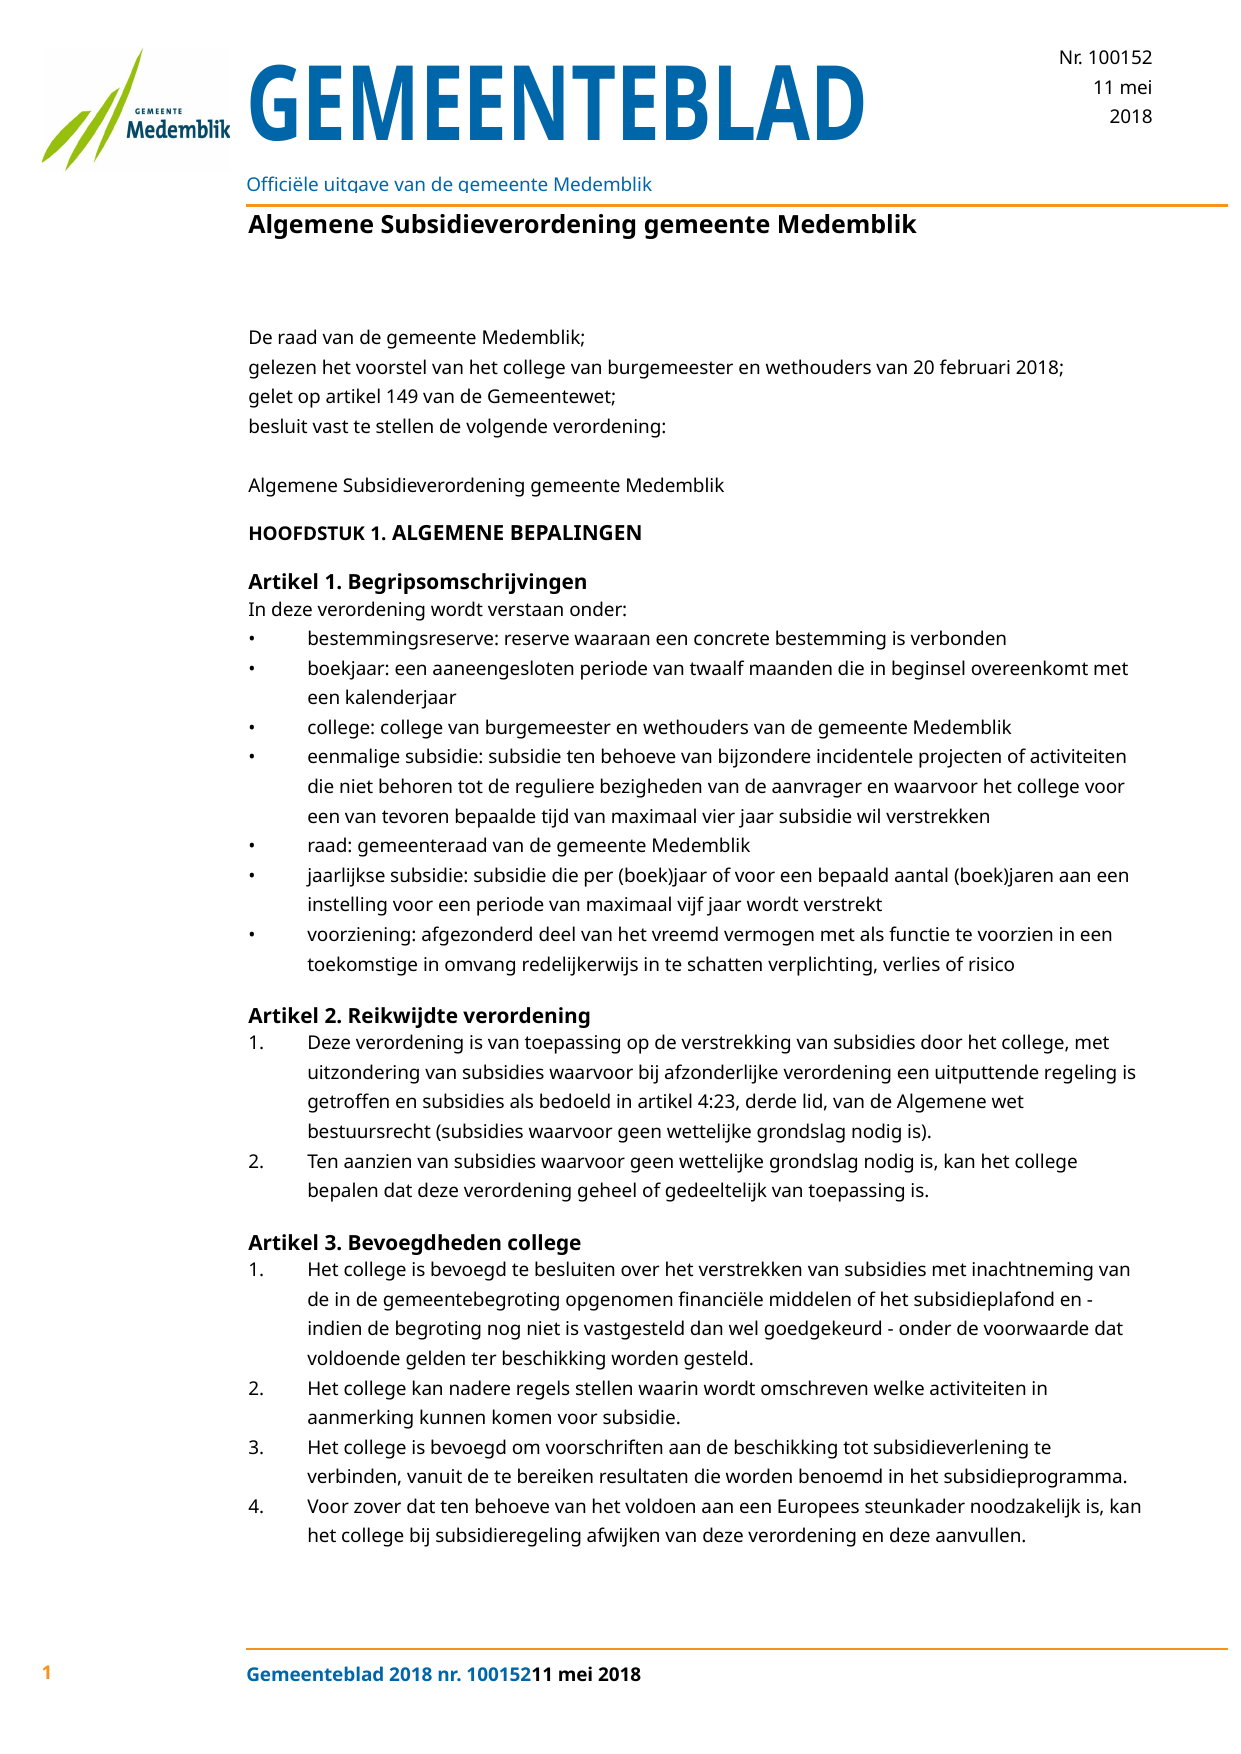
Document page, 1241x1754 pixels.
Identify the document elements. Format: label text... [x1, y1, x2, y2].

list Ten aanzien van subsidies waarvoor geen wettelijke grondslag nodig is, kan het college bepalen dat deze verordening geheel of gedeeltelijk van toepassing is. [248, 1148, 1152, 1203]
text gelet op artikel 149 van de Gemeentewet; [248, 384, 1152, 409]
text In deze verordening wordt verstaan onder: [248, 596, 1152, 621]
list voorziening: afgezonderd deel van het vreemd vermogen met als functie te voorzien in een toekomstige in omvang redelijkerwijs in te schatten verplichting, verlies of risico [248, 921, 1152, 976]
text Artikel 2. Reikwijdte verordening [248, 1001, 1152, 1029]
text De raad van de gemeente Medemblik; [248, 324, 1152, 350]
list bestemmingsreserve: reserve waaraan een concrete bestemming is verbonden [248, 625, 1152, 651]
list college: college van burgemeester en wethouders van de gemeente Medemblik [248, 714, 1152, 740]
text Artikel 1. Begripsomschrijvingen [248, 567, 1152, 596]
list Het college is bevoegd om voorschriften aan de beschikking tot subsidieverlening te verbinden, vanuit de te bereiken resultaten die worden benoemd in het subsidieprogramma. [248, 1434, 1152, 1489]
text HOOFDSTUK 1. ALGEMENE BEPALINGEN [248, 518, 1152, 546]
text Algemene Subsidieverordening gemeente Medemblik [248, 472, 1152, 498]
list boekjaar: een aaneengesloten periode van twaalf maanden die in beginsel overeenkomt met een kalenderjaar [248, 655, 1152, 710]
text Algemene Subsidieverordening gemeente Medemblik [248, 207, 1152, 241]
list Het college is bevoegd te besluiten over het verstrekken van subsidies met inachtneming van de in de gemeentebegroting opgenomen financiële middelen of het subsidieplafond en - indien de begroting nog niet is vastgesteld dan wel goedgekeurd - onder de voorwaarde dat voldoende gelden ter beschikking worden gesteld. [248, 1256, 1152, 1371]
text Artikel 3. Bevoegdheden college [248, 1228, 1152, 1256]
text besluit vast te stellen de volgende verordening: [248, 413, 1152, 439]
picture [41, 47, 231, 172]
list jaarlijkse subsidie: subsidie die per (boek)jaar of voor een bepaald aantal (boek)jaren aan een instelling voor een periode van maximaal vijf jaar wordt verstrekt [248, 862, 1152, 917]
list Voor zover dat ten behoeve van het voldoen aan een Europees steunkader noodzakelijk is, kan het college bij subsidieregeling afwijken van deze verordening en deze aanvullen. [248, 1493, 1152, 1548]
text gelezen het voorstel van het college van burgemeester en wethouders van 20 februari 2018; [248, 354, 1152, 380]
list eenmalige subsidie: subsidie ten behoeve van bijzondere incidentele projecten of activiteiten die niet behoren tot de reguliere bezigheden van de aanvrager en waarvoor het college voor een van tevoren bepaalde tijd van maximaal vier jaar subsidie wil verstrekken [248, 744, 1152, 828]
list Deze verordening is van toepassing op de verstrekking van subsidies door het college, met uitzondering van subsidies waarvoor bij afzonderlijke verordening een uitputtende regeling is getroffen en subsidies als bedoeld in artikel 4:23, derde lid, van de Algemene wet bestuursrecht (subsidies waarvoor geen wettelijke grondslag nodig is). [248, 1029, 1152, 1144]
list raad: gemeenteraad van de gemeente Medemblik [248, 832, 1152, 858]
list Het college kan nadere regels stellen waarin wordt omschreven welke activiteiten in aanmerking kunnen komen voor subsidie. [248, 1375, 1152, 1430]
